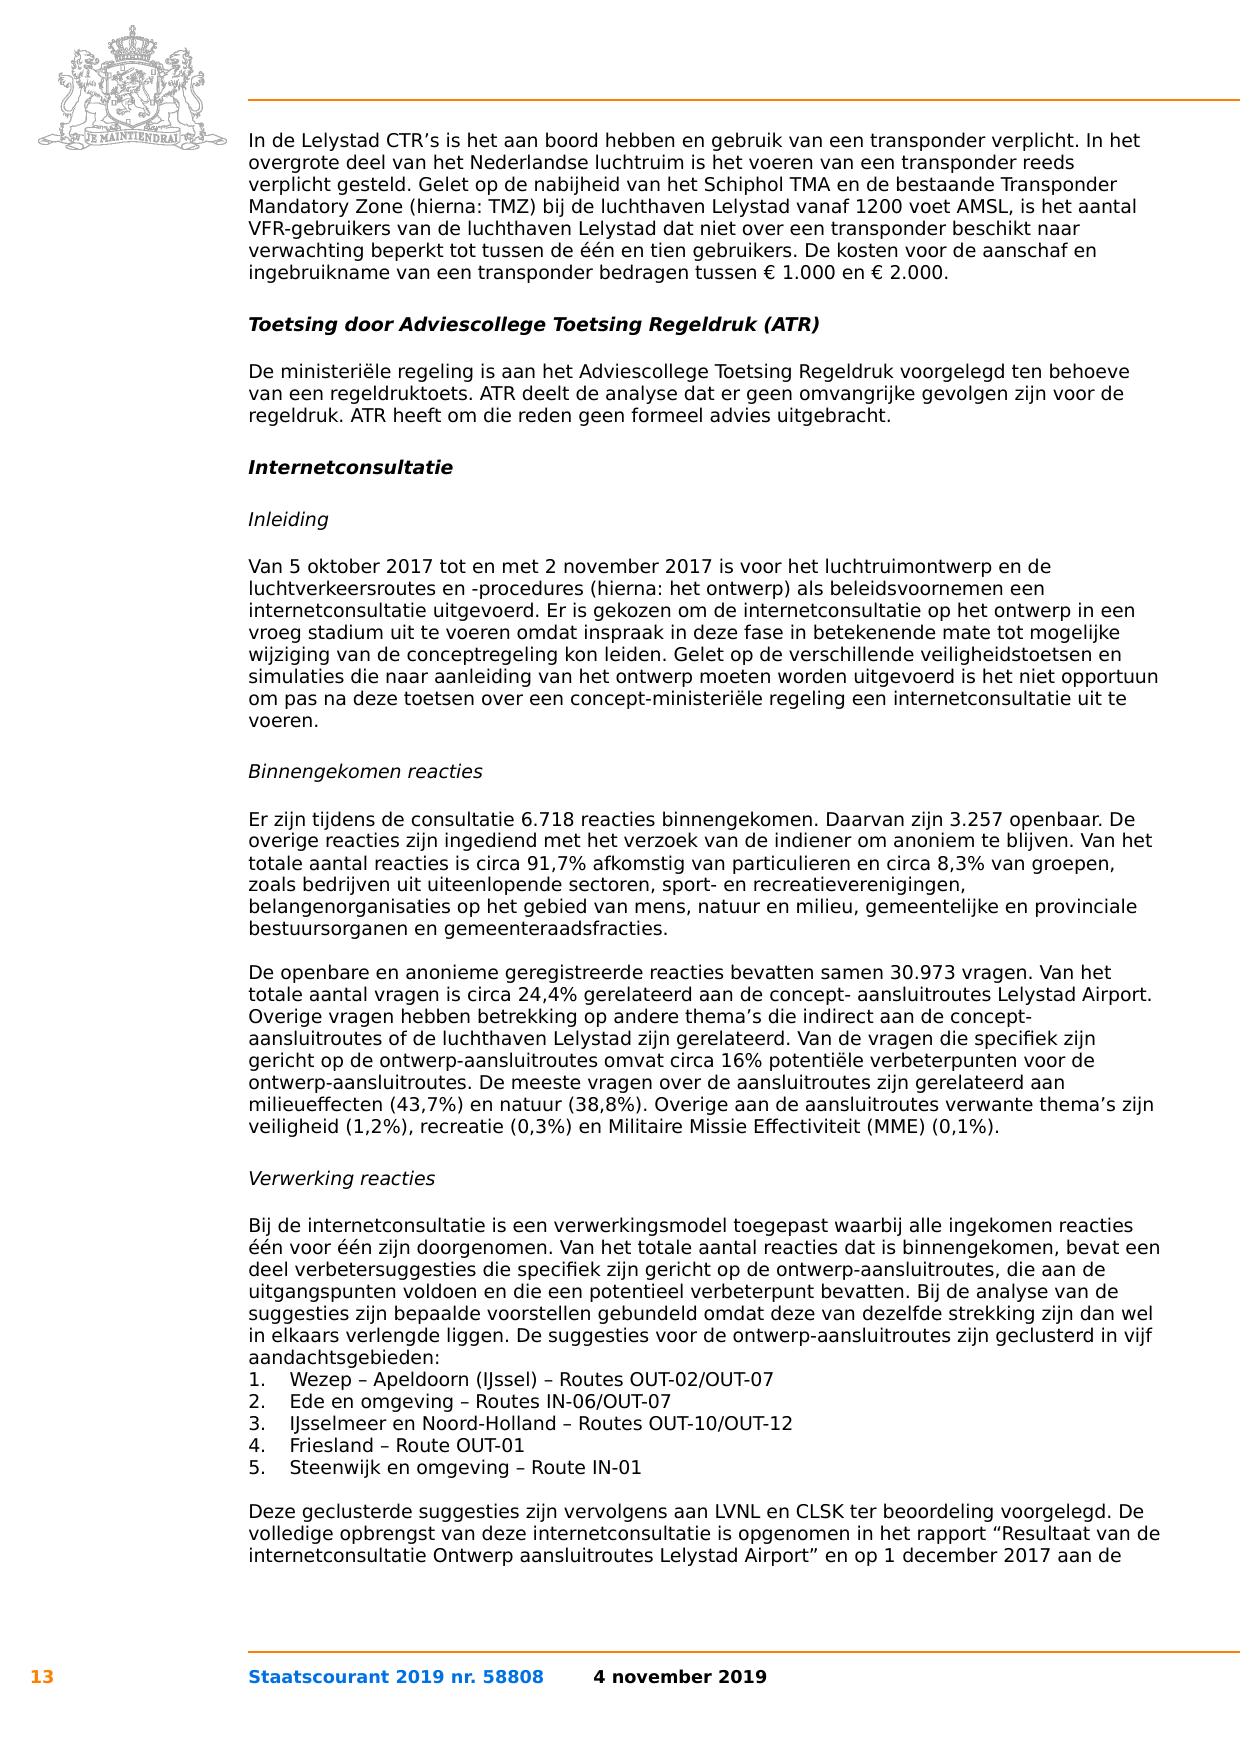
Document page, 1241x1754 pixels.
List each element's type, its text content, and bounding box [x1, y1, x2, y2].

text 3. IJsselmeer en Noord-Holland – Routes OUT-10/OUT-12 [248, 1413, 1163, 1435]
text Er zijn tijdens de consultatie 6.718 reacties binnengekomen. Daarvan zijn 3.257 openbaar. De overige reacties zijn ingediend met het verzoek van de indiener om anoniem te blijven. Van het totale aantal reacties is circa 91,7% afkomstig van particulieren en circa 8,3% van groepen, zoals bedrijven uit uiteenlopende sectoren, sport- en recreatieverenigingen, belangenorganisaties op het gebied van mens, natuur en milieu, gemeentelijke en provinciale bestuursorganen en gemeenteraadsfracties. [248, 808, 1163, 940]
subtitle Internetconsultatie [248, 457, 1163, 479]
picture [38, 25, 227, 150]
text Deze geclusterde suggesties zijn vervolgens aan LVNL en CLSK ter beoordeling voorgelegd. De volledige opbrengst van deze internetconsultatie is opgenomen in het rapport “Resultaat van de internetconsultatie Ontwerp aansluitroutes Lelystad Airport” en op 1 december 2017 aan de [248, 1501, 1163, 1567]
text 1. Wezep – Apeldoorn (IJssel) – Routes OUT-02/OUT-07 [248, 1369, 1163, 1391]
text 2. Ede en omgeving – Routes IN-06/OUT-07 [248, 1391, 1163, 1413]
text 4. Friesland – Route OUT-01 [248, 1435, 1163, 1457]
subtitle Inleiding [248, 509, 1163, 531]
subtitle Verwerking reacties [248, 1168, 1163, 1190]
text 5. Steenwijk en omgeving – Route IN-01 [248, 1457, 1163, 1479]
subtitle Binnengekomen reacties [248, 761, 1163, 783]
text De ministeriële regeling is aan het Adviescollege Toetsing Regeldruk voorgelegd ten behoeve van een regeldruktoets. ATR deelt de analyse dat er geen omvangrijke gevolgen zijn voor de regeldruk. ATR heeft om die reden geen formeel advies uitgebracht. [248, 361, 1163, 427]
text Bij de internetconsultatie is een verwerkingsmodel toegepast waarbij alle ingekomen reacties één voor één zijn doorgenomen. Van het totale aantal reacties dat is binnengekomen, bevat een deel verbetersuggesties die specifiek zijn gericht op de ontwerp-aansluitroutes, die aan de uitgangspunten voldoen en die een potentieel verbeterpunt bevatten. Bij de analyse van de suggesties zijn bepaalde voorstellen gebundeld omdat deze van dezelfde strekking zijn dan wel in elkaars verlengde liggen. De suggesties voor de ontwerp-aansluitroutes zijn geclusterd in vijf aandachtsgebieden: [248, 1215, 1163, 1369]
text De openbare en anonieme geregistreerde reacties bevatten samen 30.973 vragen. Van het totale aantal vragen is circa 24,4% gerelateerd aan de concept- aansluitroutes Lelystad Airport. Overige vragen hebben betrekking op andere thema’s die indirect aan de concept-aansluitroutes of de luchthaven Lelystad zijn gerelateerd. Van de vragen die specifiek zijn gericht op de ontwerp-aansluitroutes omvat circa 16% potentiële verbeterpunten voor de ontwerp-aansluitroutes. De meeste vragen over de aansluitroutes zijn gerelateerd aan milieueffecten (43,7%) en natuur (38,8%). Overige aan de aansluitroutes verwante thema’s zijn veiligheid (1,2%), recreatie (0,3%) en Militaire Missie Effectiviteit (MME) (0,1%). [248, 962, 1163, 1138]
text Van 5 oktober 2017 tot en met 2 november 2017 is voor het luchtruimontwerp en de luchtverkeersroutes en -procedures (hierna: het ontwerp) als beleidsvoornemen een internetconsultatie uitgevoerd. Er is gekozen om de internetconsultatie op het ontwerp in een vroeg stadium uit te voeren omdat inspraak in deze fase in betekenende mate tot mogelijke wijziging van de conceptregeling kon leiden. Gelet op de verschillende veiligheidstoetsen en simulaties die naar aanleiding van het ontwerp moeten worden uitgevoerd is het niet opportuun om pas na deze toetsen over een concept-ministeriële regeling een internetconsultatie uit te voeren. [248, 556, 1163, 731]
subtitle Toetsing door Adviescollege Toetsing Regeldruk (ATR) [248, 314, 1163, 336]
text In de Lelystad CTR’s is het aan boord hebben en gebruik van een transponder verplicht. In het overgrote deel van het Nederlandse luchtruim is het voeren van een transponder reeds verplicht gesteld. Gelet op de nabijheid van het Schiphol TMA en de bestaande Transponder Mandatory Zone (hierna: TMZ) bij de luchthaven Lelystad vanaf 1200 voet AMSL, is het aantal VFR-gebruikers van de luchthaven Lelystad dat niet over een transponder beschikt naar verwachting beperkt tot tussen de één en tien gebruikers. De kosten voor de aanschaf en ingebruikname van een transponder bedragen tussen € 1.000 en € 2.000. [248, 130, 1163, 284]
